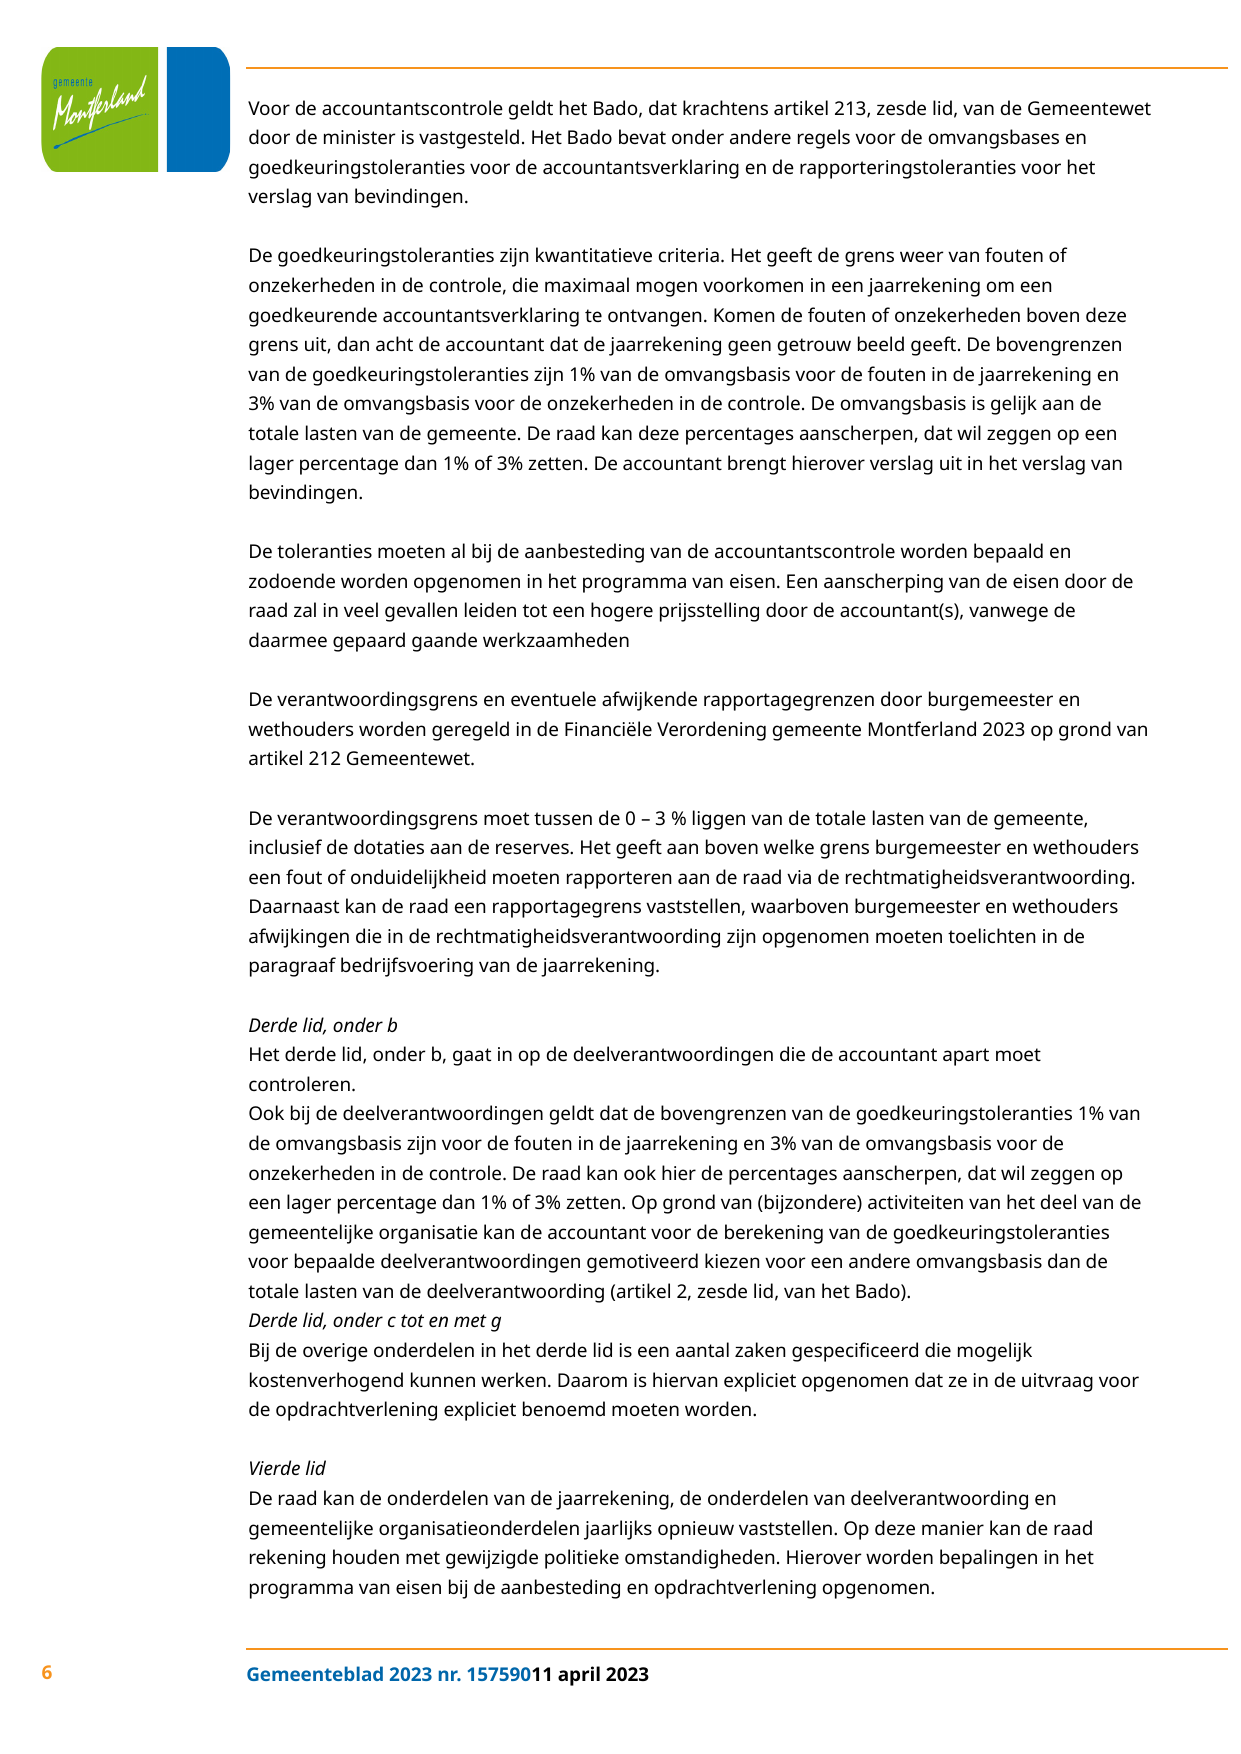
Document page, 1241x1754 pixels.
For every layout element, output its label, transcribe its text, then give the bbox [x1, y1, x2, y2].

picture [41, 47, 231, 172]
text De verantwoordingsgrens en eventuele afwijkende rapportagegrenzen door burgemeester en wethouders worden geregeld in de Financiële Verordening gemeente Montferland 2023 op grond van artikel 212 Gemeentewet. [248, 686, 1152, 771]
text Derde lid, onder b [248, 1012, 1152, 1038]
text Voor de accountantscontrole geldt het Bado, dat krachtens artikel 213, zesde lid, van de Gemeentewet door de minister is vastgesteld. Het Bado bevat onder andere regels voor de omvangsbases en goedkeuringstoleranties voor de accountantsverklaring en de rapporteringstoleranties voor het verslag van bevindingen. [248, 95, 1152, 209]
text raad zal in veel gevallen leiden tot een hogere prijsstelling door de accountant(s), vanwege de daarmee gepaard gaande werkzaamheden [248, 598, 1152, 653]
text lager percentage dan 1% of 3% zetten. De accountant brengt hierover verslag uit in het verslag van bevindingen. [248, 450, 1152, 505]
text Derde lid, onder c tot en met g [248, 1308, 1152, 1333]
text grens uit, dan acht de accountant dat de jaarrekening geen getrouw beeld geeft. De bovengrenzen [248, 331, 1152, 357]
text goedkeurende accountantsverklaring te ontvangen. Komen de fouten of onzekerheden boven deze [248, 302, 1152, 328]
text van de goedkeuringstoleranties zijn 1% van de omvangsbasis voor de fouten in de jaarrekening en [248, 361, 1152, 387]
text Vierde lid [248, 1456, 1152, 1481]
text Het derde lid, onder b, gaat in op de deelverantwoordingen die de accountant apart moet controleren. [248, 1041, 1152, 1097]
text Ook bij de deelverantwoordingen geldt dat de bovengrenzen van de goedkeuringstoleranties 1% van de omvangsbasis zijn voor de fouten in de jaarrekening en 3% van de omvangsbasis voor de onzekerheden in de controle. De raad kan ook hier de percentages aanscherpen, dat wil zeggen op een lager percentage dan 1% of 3% zetten. Op grond van (bijzondere) activiteiten van het deel van de gemeentelijke organisatie kan de accountant voor de berekening van de goedkeuringstoleranties voor bepaalde deelverantwoordingen gemotiveerd kiezen voor een andere omvangsbasis dan de totale lasten van de deelverantwoording (artikel 2, zesde lid, van het Bado). [248, 1101, 1152, 1304]
text onzekerheden in de controle, die maximaal mogen voorkomen in een jaarrekening om een [248, 272, 1152, 298]
text zodoende worden opgenomen in het programma van eisen. Een aanscherping van de eisen door de [248, 568, 1152, 594]
text De toleranties moeten al bij de aanbesteding van de accountantscontrole worden bepaald en [248, 538, 1152, 564]
text 3% van de omvangsbasis voor de onzekerheden in de controle. De omvangsbasis is gelijk aan de [248, 391, 1152, 416]
text totale lasten van de gemeente. De raad kan deze percentages aanscherpen, dat wil zeggen op een [248, 420, 1152, 446]
text De goedkeuringstoleranties zijn kwantitatieve criteria. Het geeft de grens weer van fouten of [248, 243, 1152, 268]
text Bij de overige onderdelen in het derde lid is een aantal zaken gespecificeerd die mogelijk kostenverhogend kunnen werken. Daarom is hiervan expliciet opgenomen dat ze in de uitvraag voor de opdrachtverlening expliciet benoemd moeten worden. [248, 1337, 1152, 1422]
text De raad kan de onderdelen van de jaarrekening, de onderdelen van deelverantwoording en gemeentelijke organisatieonderdelen jaarlijks opnieuw vaststellen. Op deze manier kan de raad rekening houden met gewijzigde politieke omstandigheden. Hierover worden bepalingen in het programma van eisen bij de aanbesteding en opdrachtverlening opgenomen. [248, 1485, 1152, 1600]
text De verantwoordingsgrens moet tussen de 0 – 3 % liggen van de totale lasten van de gemeente, inclusief de dotaties aan de reserves. Het geeft aan boven welke grens burgemeester en wethouders een fout of onduidelijkheid moeten rapporteren aan de raad via de rechtmatigheidsverantwoording. Daarnaast kan de raad een rapportagegrens vaststellen, waarboven burgemeester en wethouders afwijkingen die in de rechtmatigheidsverantwoording zijn opgenomen moeten toelichten in de paragraaf bedrijfsvoering van de jaarrekening. [248, 805, 1152, 978]
